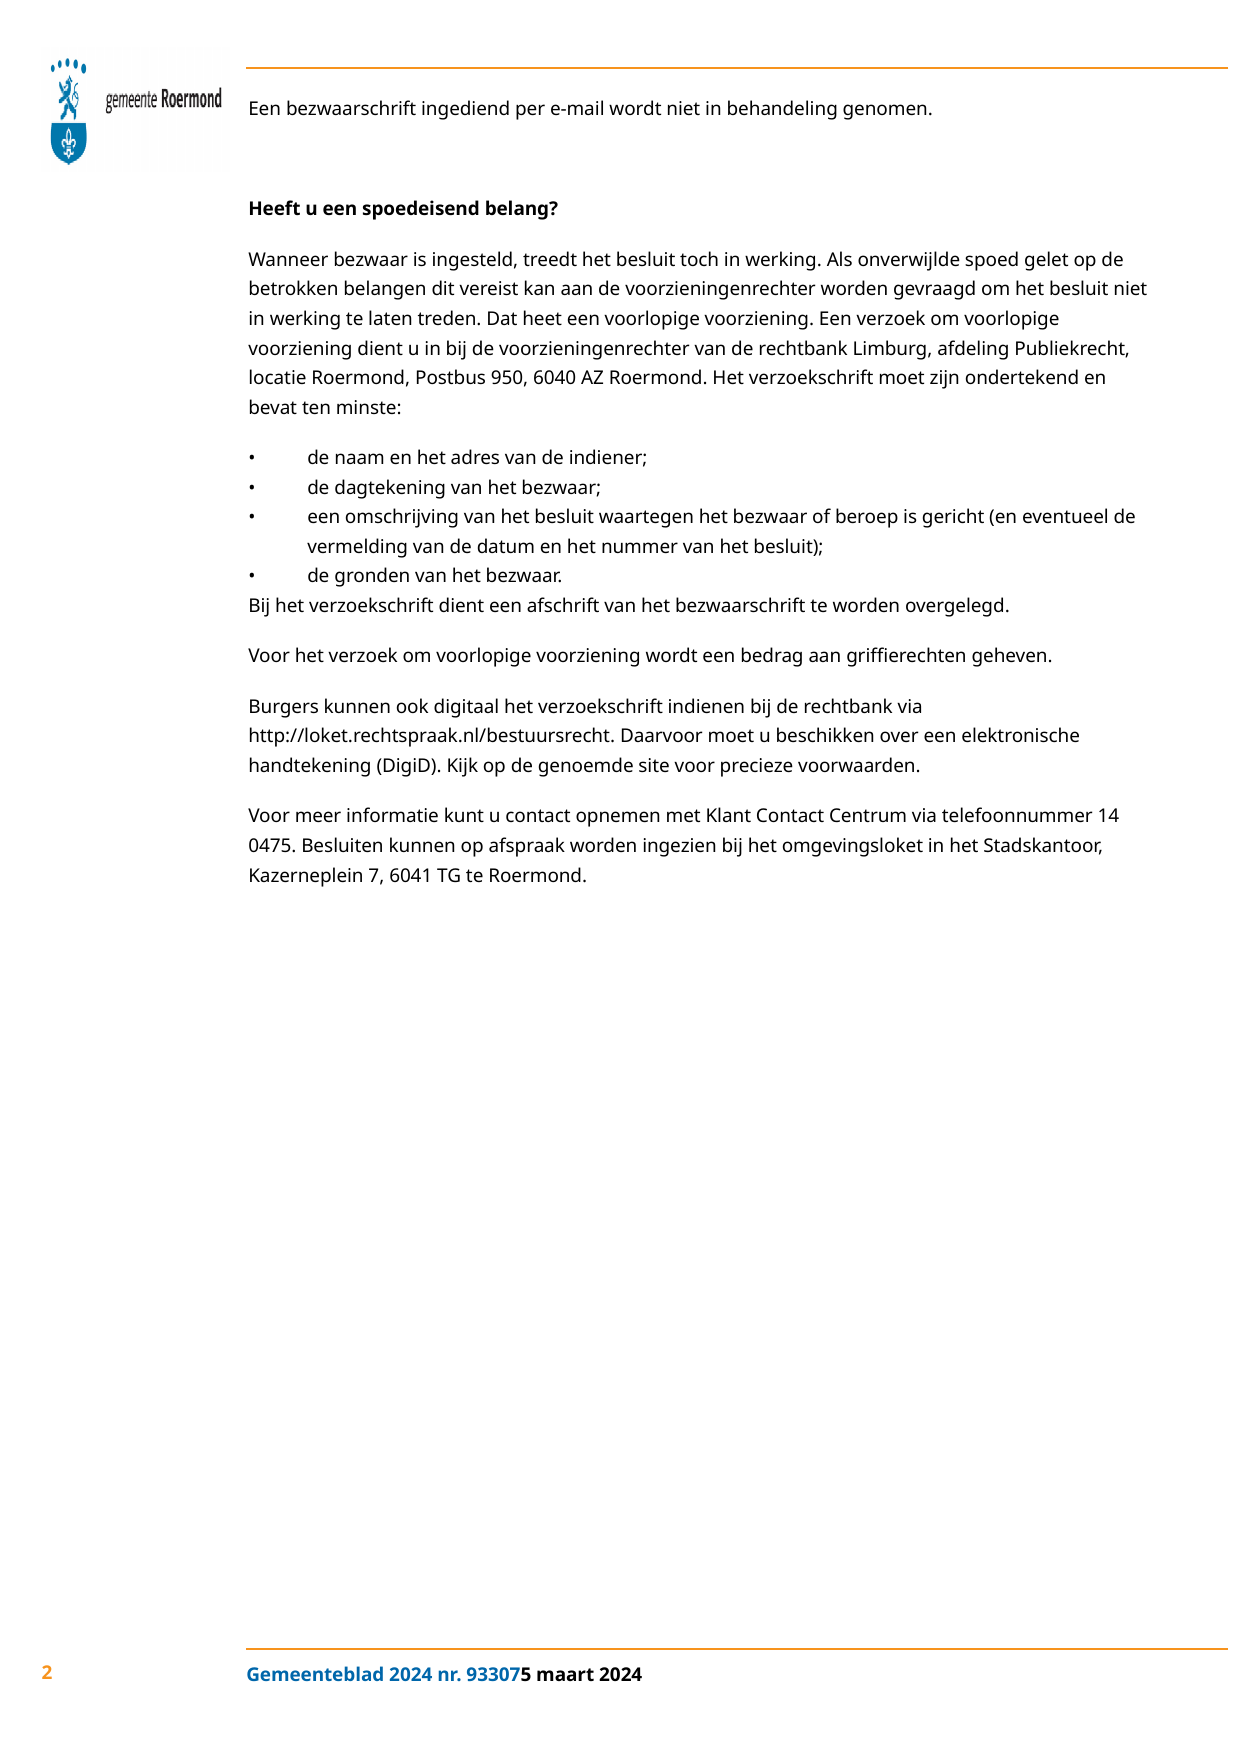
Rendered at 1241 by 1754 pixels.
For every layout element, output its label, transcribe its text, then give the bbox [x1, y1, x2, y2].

list de naam en het adres van de indiener; [248, 444, 1152, 470]
text Burgers kunnen ook digitaal het verzoekschrift indienen bij de rechtbank via http://loket.rechtspraak.nl/bestuursrecht. Daarvoor moet u beschikken over een elektronische handtekening (DigiD). Kijk op de genoemde site voor precieze voorwaarden. [248, 693, 1152, 778]
text Een bezwaarschrift ingediend per e-mail wordt niet in behandeling genomen. [248, 95, 1152, 121]
text Voor het verzoek om voorlopige voorziening wordt een bedrag aan griffierechten geheven. [248, 643, 1152, 668]
text Heeft u een spoedeisend belang? [248, 196, 1152, 221]
list de gronden van het bezwaar. [248, 563, 1152, 588]
text Voor meer informatie kunt u contact opnemen met Klant Contact Centrum via telefoonnummer 14 0475. Besluiten kunnen op afspraak worden ingezien bij het omgevingsloket in het Stadskantoor, Kazerneplein 7, 6041 TG te Roermond. [248, 803, 1152, 888]
list een omschrijving van het besluit waartegen het bezwaar of beroep is gericht (en eventueel de vermelding van de datum en het nummer van het besluit); [248, 503, 1152, 559]
text Wanneer bezwaar is ingesteld, treedt het besluit toch in werking. Als onverwijlde spoed gelet op de betrokken belangen dit vereist kan aan de voorzieningenrechter worden gevraagd om het besluit niet in werking te laten treden. Dat heet een voorlopige voorziening. Een verzoek om voorlopige voorziening dient u in bij de voorzieningenrechter van de rechtbank Limburg, afdeling Publiekrecht, locatie Roermond, Postbus 950, 6040 AZ Roermond. Het verzoekschrift moet zijn ondertekend en bevat ten minste: [248, 246, 1152, 420]
list de dagtekening van het bezwaar; [248, 474, 1152, 500]
text Bij het verzoekschrift dient een afschrift van het bezwaarschrift te worden overgelegd. [248, 592, 1152, 618]
picture [41, 47, 231, 172]
